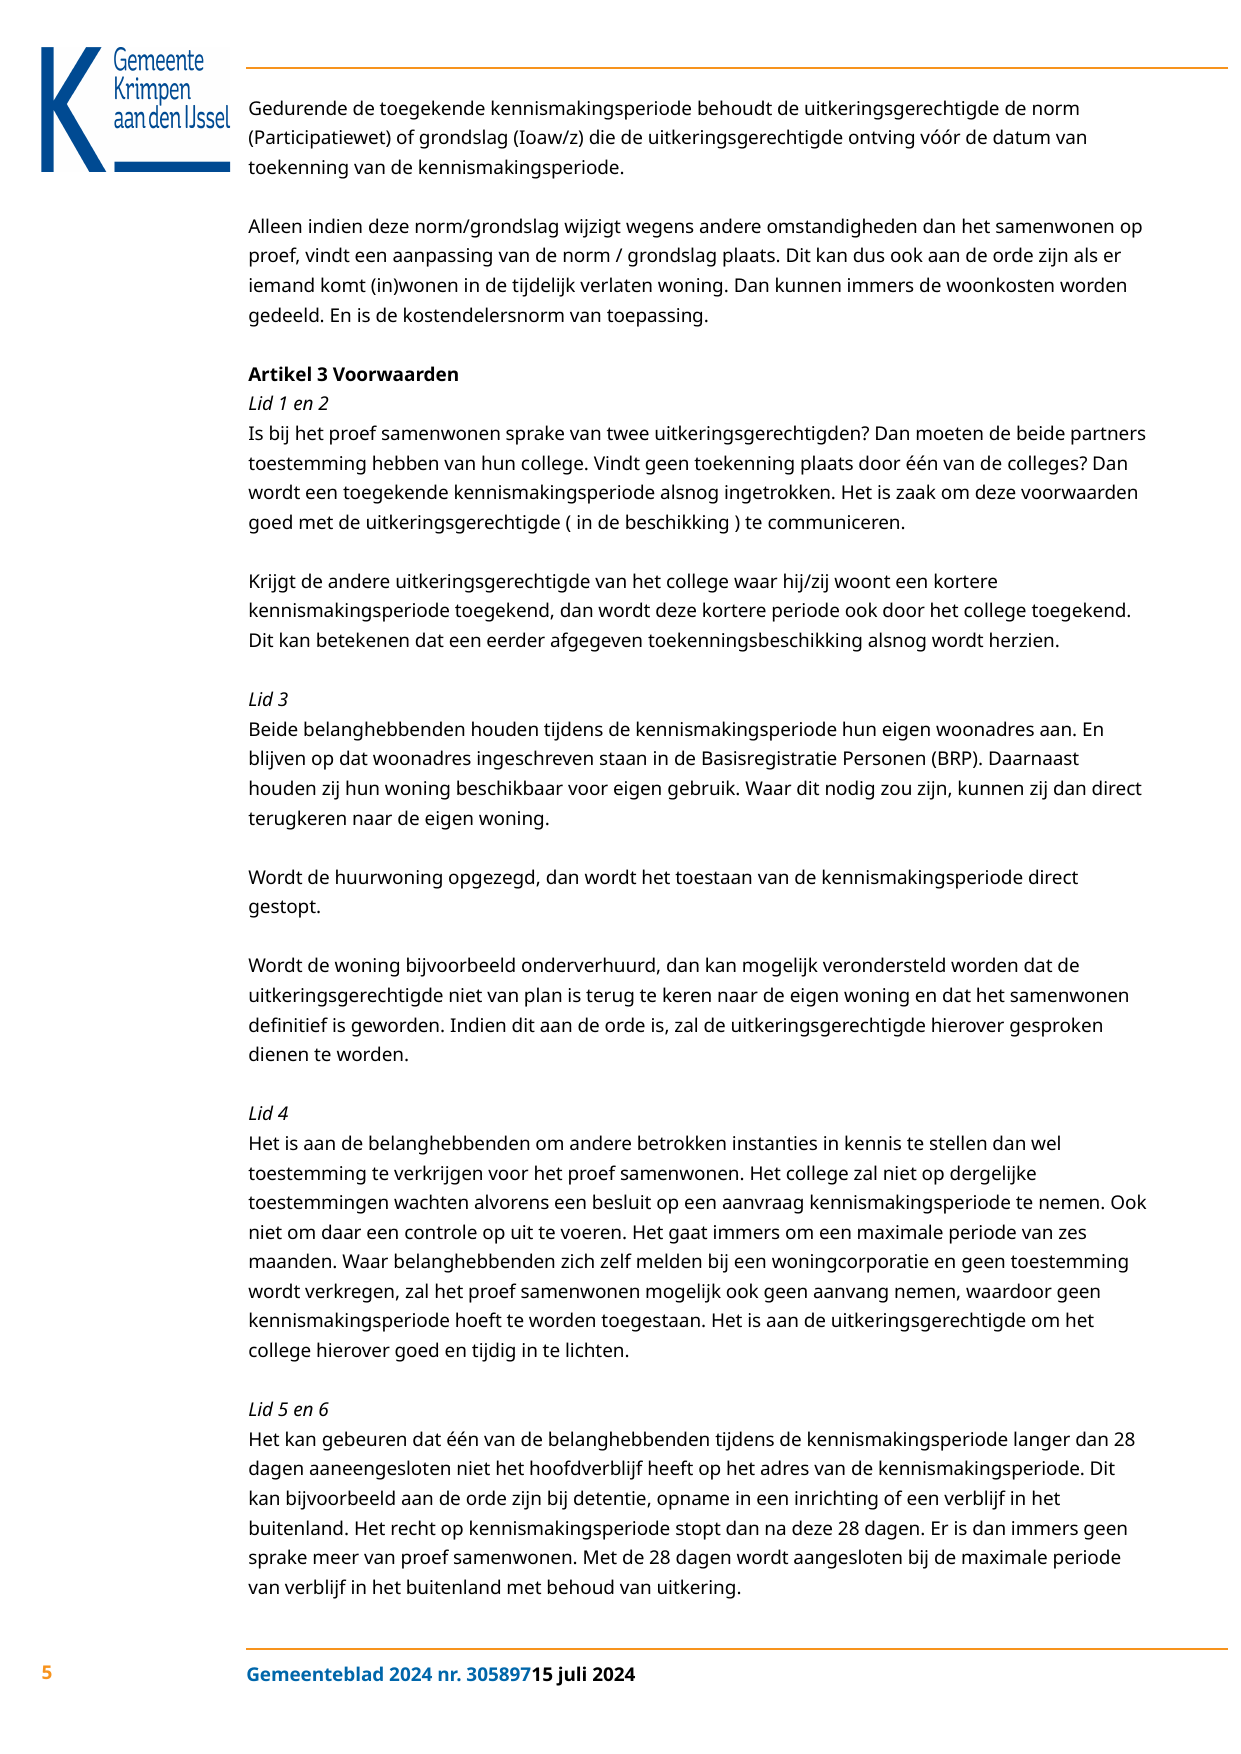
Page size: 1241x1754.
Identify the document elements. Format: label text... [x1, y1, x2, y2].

text Wordt de woning bijvoorbeeld onderverhuurd, dan kan mogelijk verondersteld worden dat de uitkeringsgerechtigde niet van plan is terug te keren naar de eigen woning en dat het samenwonen definitief is geworden. Indien dit aan de orde is, zal de uitkeringsgerechtigde hierover gesproken dienen te worden. [248, 953, 1152, 1067]
text Alleen indien deze norm/grondslag wijzigt wegens andere omstandigheden dan het samenwonen op proef, vindt een aanpassing van de norm / grondslag plaats. Dit kan dus ook aan de orde zijn als er iemand komt (in)wonen in de tijdelijk verlaten woning. Dan kunnen immers de woonkosten worden gedeeld. En is de kostendelersnorm van toepassing. [248, 213, 1152, 328]
text Lid 5 en 6 [248, 1396, 1152, 1422]
text Artikel 3 Voorwaarden [248, 361, 1152, 387]
text Het is aan de belanghebbenden om andere betrokken instanties in kennis te stellen dan wel toestemming te verkrijgen voor het proef samenwonen. Het college zal niet op dergelijke toestemmingen wachten alvorens een besluit op een aanvraag kennismakingsperiode te nemen. Ook niet om daar een controle op uit te voeren. Het gaat immers om een maximale periode van zes maanden. Waar belanghebbenden zich zelf melden bij een woningcorporatie en geen toestemming wordt verkregen, zal het proef samenwonen mogelijk ook geen aanvang nemen, waardoor geen kennismakingsperiode hoeft te worden toegestaan. Het is aan de uitkeringsgerechtigde om het college hierover goed en tijdig in te lichten. [248, 1130, 1152, 1363]
text Beide belanghebbenden houden tijdens de kennismakingsperiode hun eigen woonadres aan. En blijven op dat woonadres ingeschreven staan in de Basisregistratie Personen (BRP). Daarnaast houden zij hun woning beschikbaar voor eigen gebruik. Waar dit nodig zou zijn, kunnen zij dan direct terugkeren naar de eigen woning. [248, 716, 1152, 831]
text Is bij het proef samenwonen sprake van twee uitkeringsgerechtigden? Dan moeten de beide partners toestemming hebben van hun college. Vindt geen toekenning plaats door één van de colleges? Dan wordt een toegekende kennismakingsperiode alsnog ingetrokken. Het is zaak om deze voorwaarden goed met de uitkeringsgerechtigde ( in de beschikking ) te communiceren. [248, 420, 1152, 535]
text Wordt de huurwoning opgezegd, dan wordt het toestaan van de kennismakingsperiode direct gestopt. [248, 864, 1152, 919]
picture [41, 47, 231, 172]
text Het kan gebeuren dat één van de belanghebbenden tijdens de kennismakingsperiode langer dan 28 dagen aaneengesloten niet het hoofdverblijf heeft op het adres van de kennismakingsperiode. Dit kan bijvoorbeeld aan de orde zijn bij detentie, opname in een inrichting of een verblijf in het buitenland. Het recht op kennismakingsperiode stopt dan na deze 28 dagen. Er is dan immers geen sprake meer van proef samenwonen. Met de 28 dagen wordt aangesloten bij de maximale periode van verblijf in het buitenland met behoud van uitkering. [248, 1426, 1152, 1600]
text Lid 4 [248, 1101, 1152, 1126]
text Gedurende de toegekende kennismakingsperiode behoudt de uitkeringsgerechtigde de norm (Participatiewet) of grondslag (Ioaw/z) die de uitkeringsgerechtigde ontving vóór de datum van toekenning van de kennismakingsperiode. [248, 95, 1152, 180]
text Lid 1 en 2 [248, 391, 1152, 416]
text Krijgt de andere uitkeringsgerechtigde van het college waar hij/zij woont een kortere kennismakingsperiode toegekend, dan wordt deze kortere periode ook door het college toegekend. Dit kan betekenen dat een eerder afgegeven toekenningsbeschikking alsnog wordt herzien. [248, 568, 1152, 653]
text Lid 3 [248, 686, 1152, 712]
